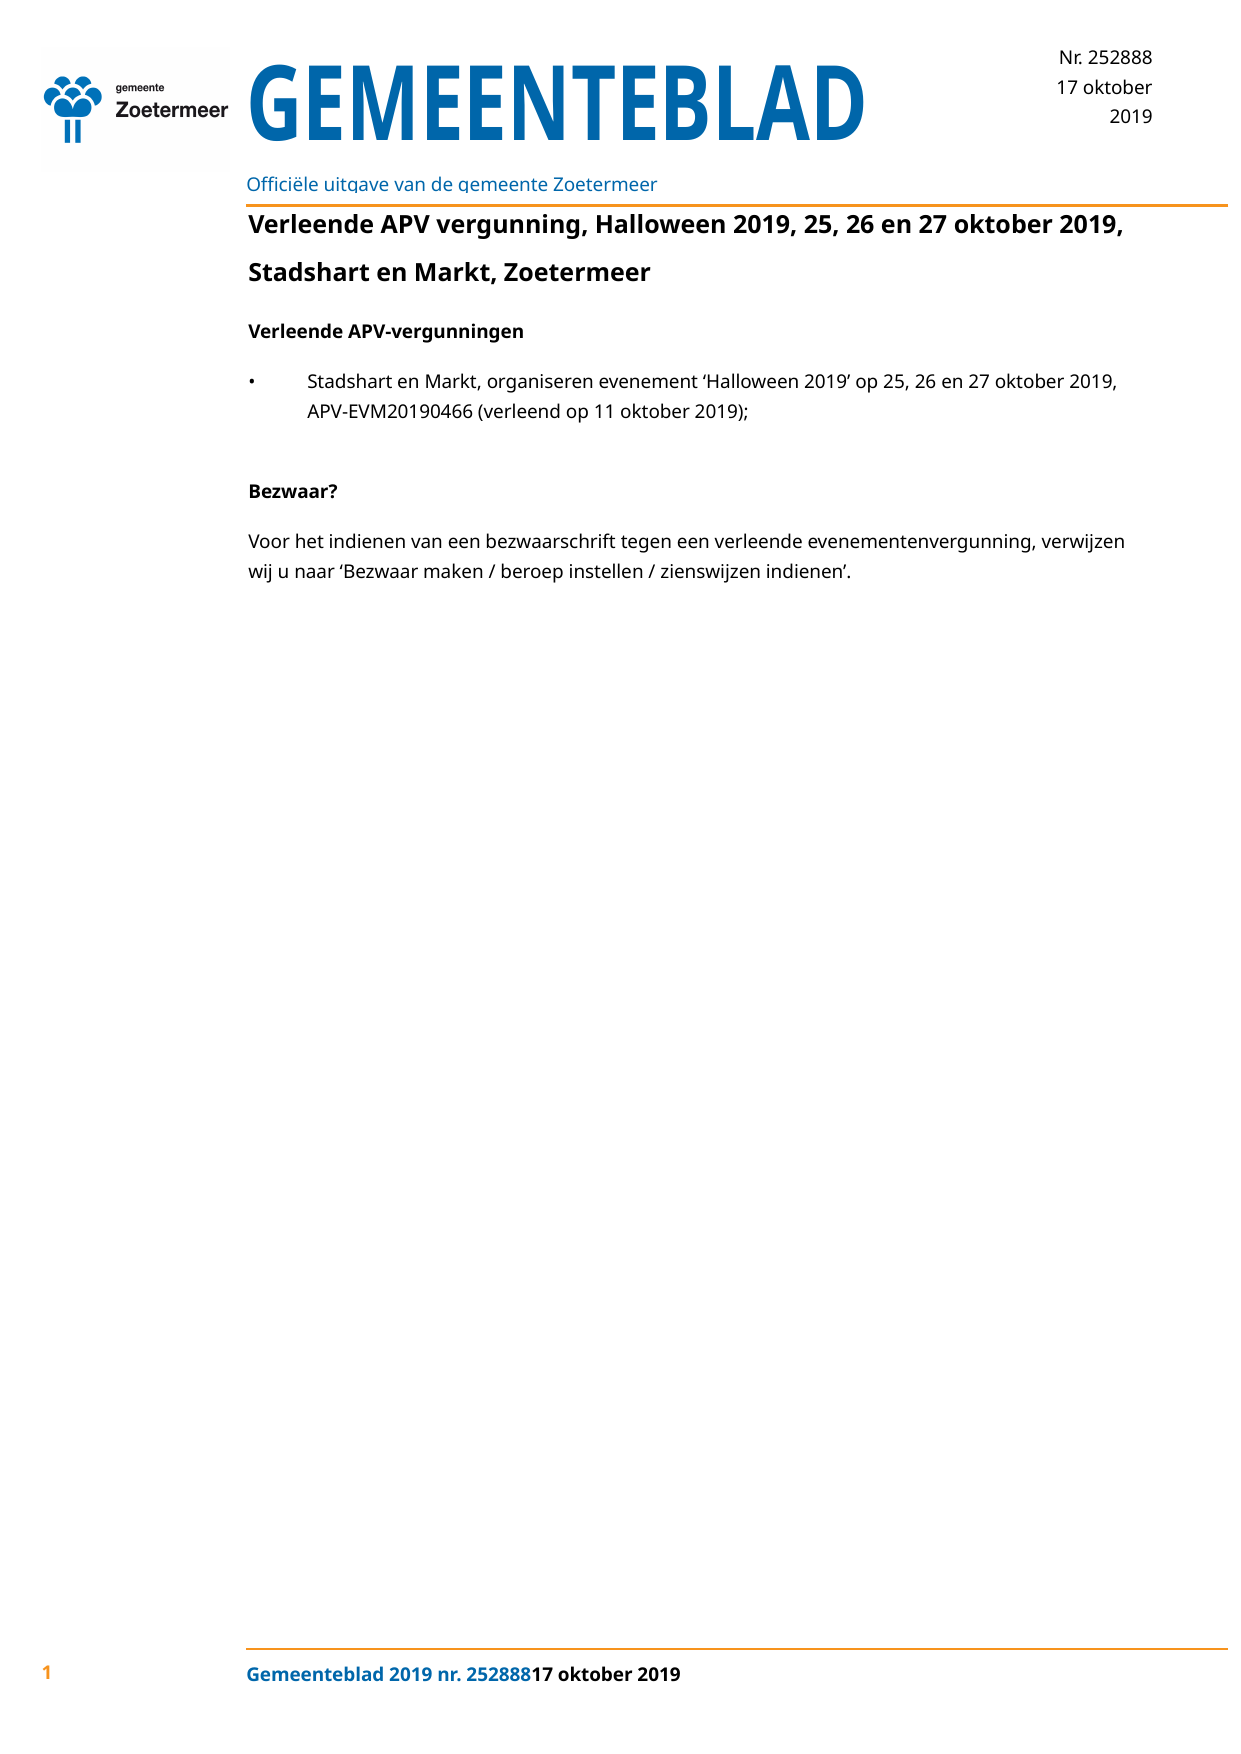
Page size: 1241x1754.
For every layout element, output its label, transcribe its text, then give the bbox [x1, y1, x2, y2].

picture [41, 47, 231, 172]
text Verleende APV vergunning, Halloween 2019, 25, 26 en 27 oktober 2019, Stadshart en Markt, Zoetermeer [248, 207, 1152, 288]
text Verleende APV-vergunningen [248, 318, 1152, 344]
text Bezwaar? [248, 478, 1152, 504]
text Voor het indienen van een bezwaarschrift tegen een verleende evenementenvergunning, verwijzen wij u naar ‘Bezwaar maken / beroep instellen / zienswijzen indienen’. [248, 528, 1152, 584]
list Stadshart en Markt, organiseren evenement ‘Halloween 2019’ op 25, 26 en 27 oktober 2019, APV-EVM20190466 (verleend op 11 oktober 2019); [248, 368, 1152, 424]
